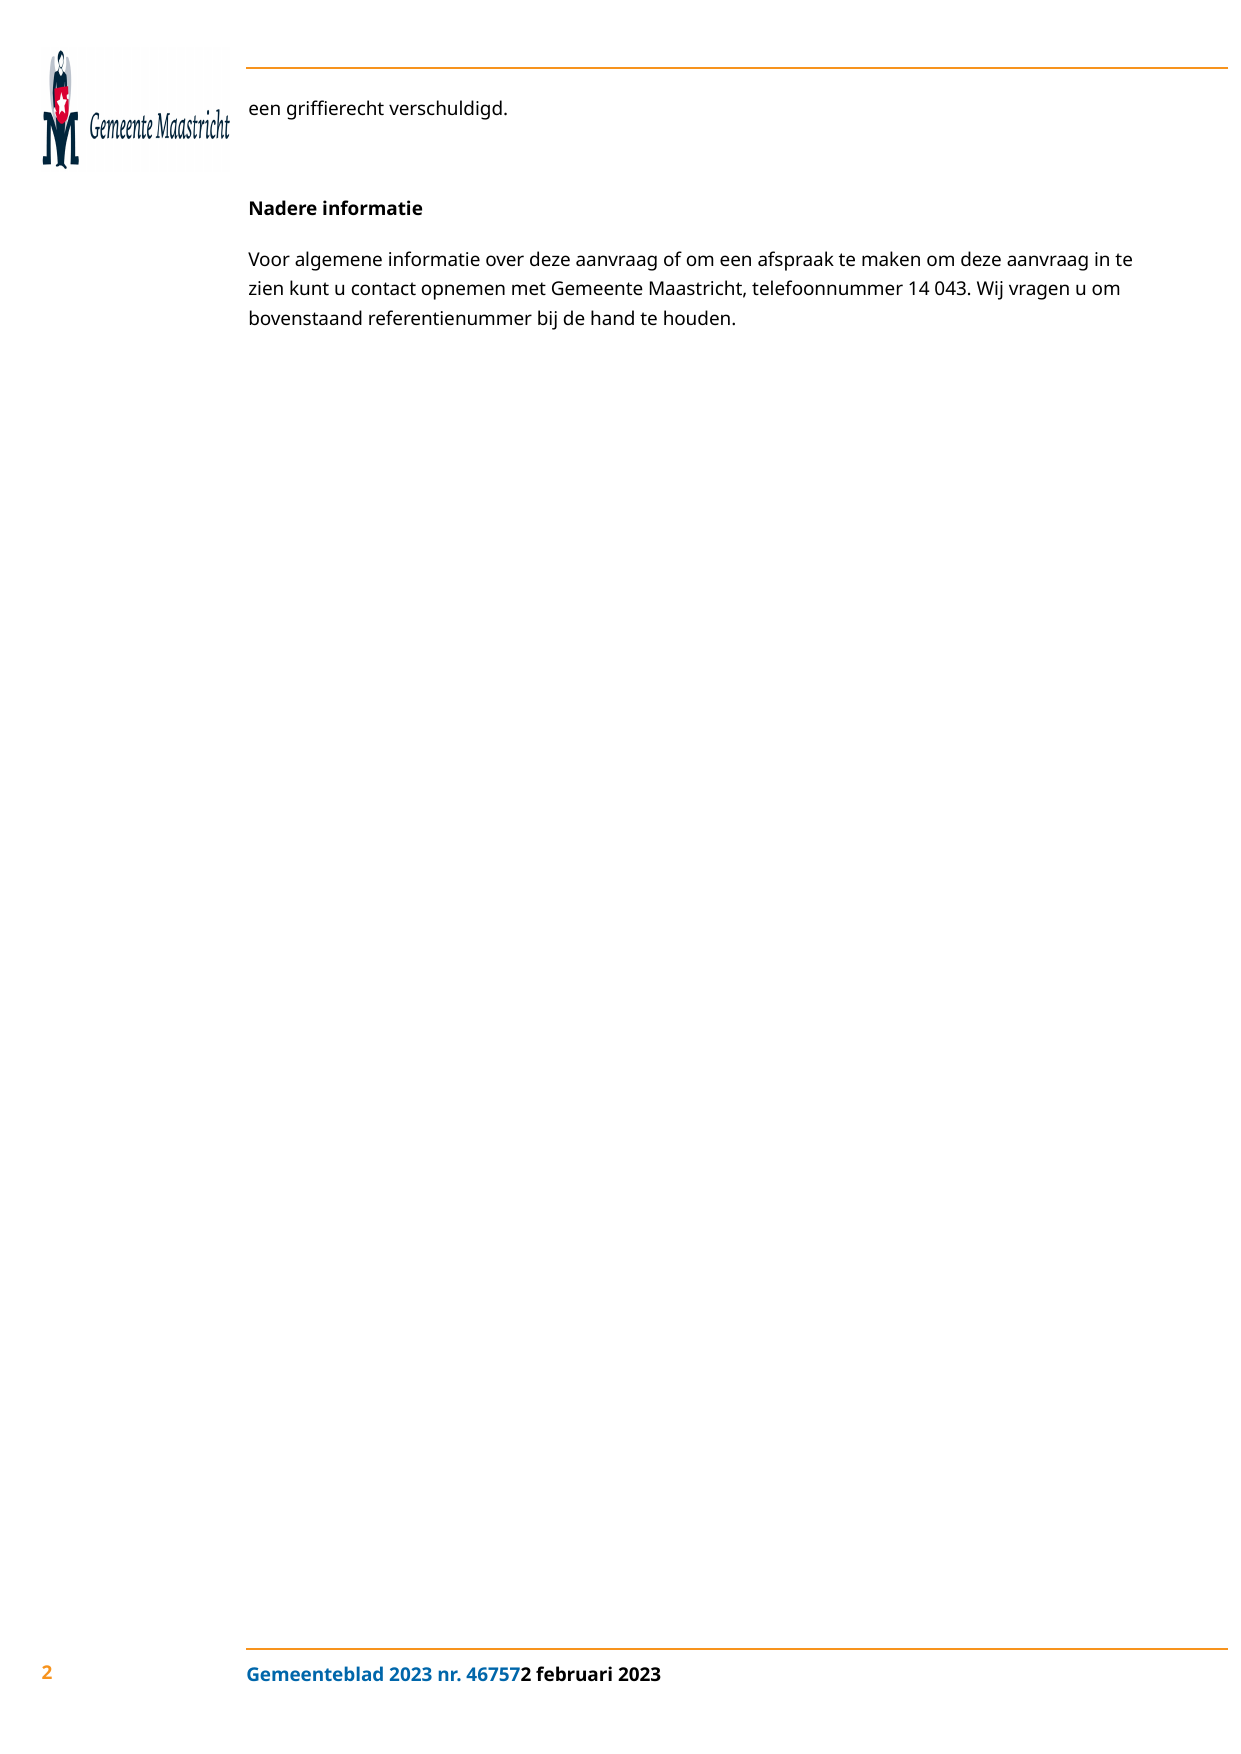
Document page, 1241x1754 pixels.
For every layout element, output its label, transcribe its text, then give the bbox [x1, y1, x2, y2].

picture [41, 47, 231, 172]
text een griffierecht verschuldigd. [248, 95, 1152, 121]
text Nadere informatie [248, 196, 1152, 221]
text Voor algemene informatie over deze aanvraag of om een afspraak te maken om deze aanvraag in te zien kunt u contact opnemen met Gemeente Maastricht, telefoonnummer 14 043. Wij vragen u om bovenstaand referentienummer bij de hand te houden. [248, 246, 1152, 331]
